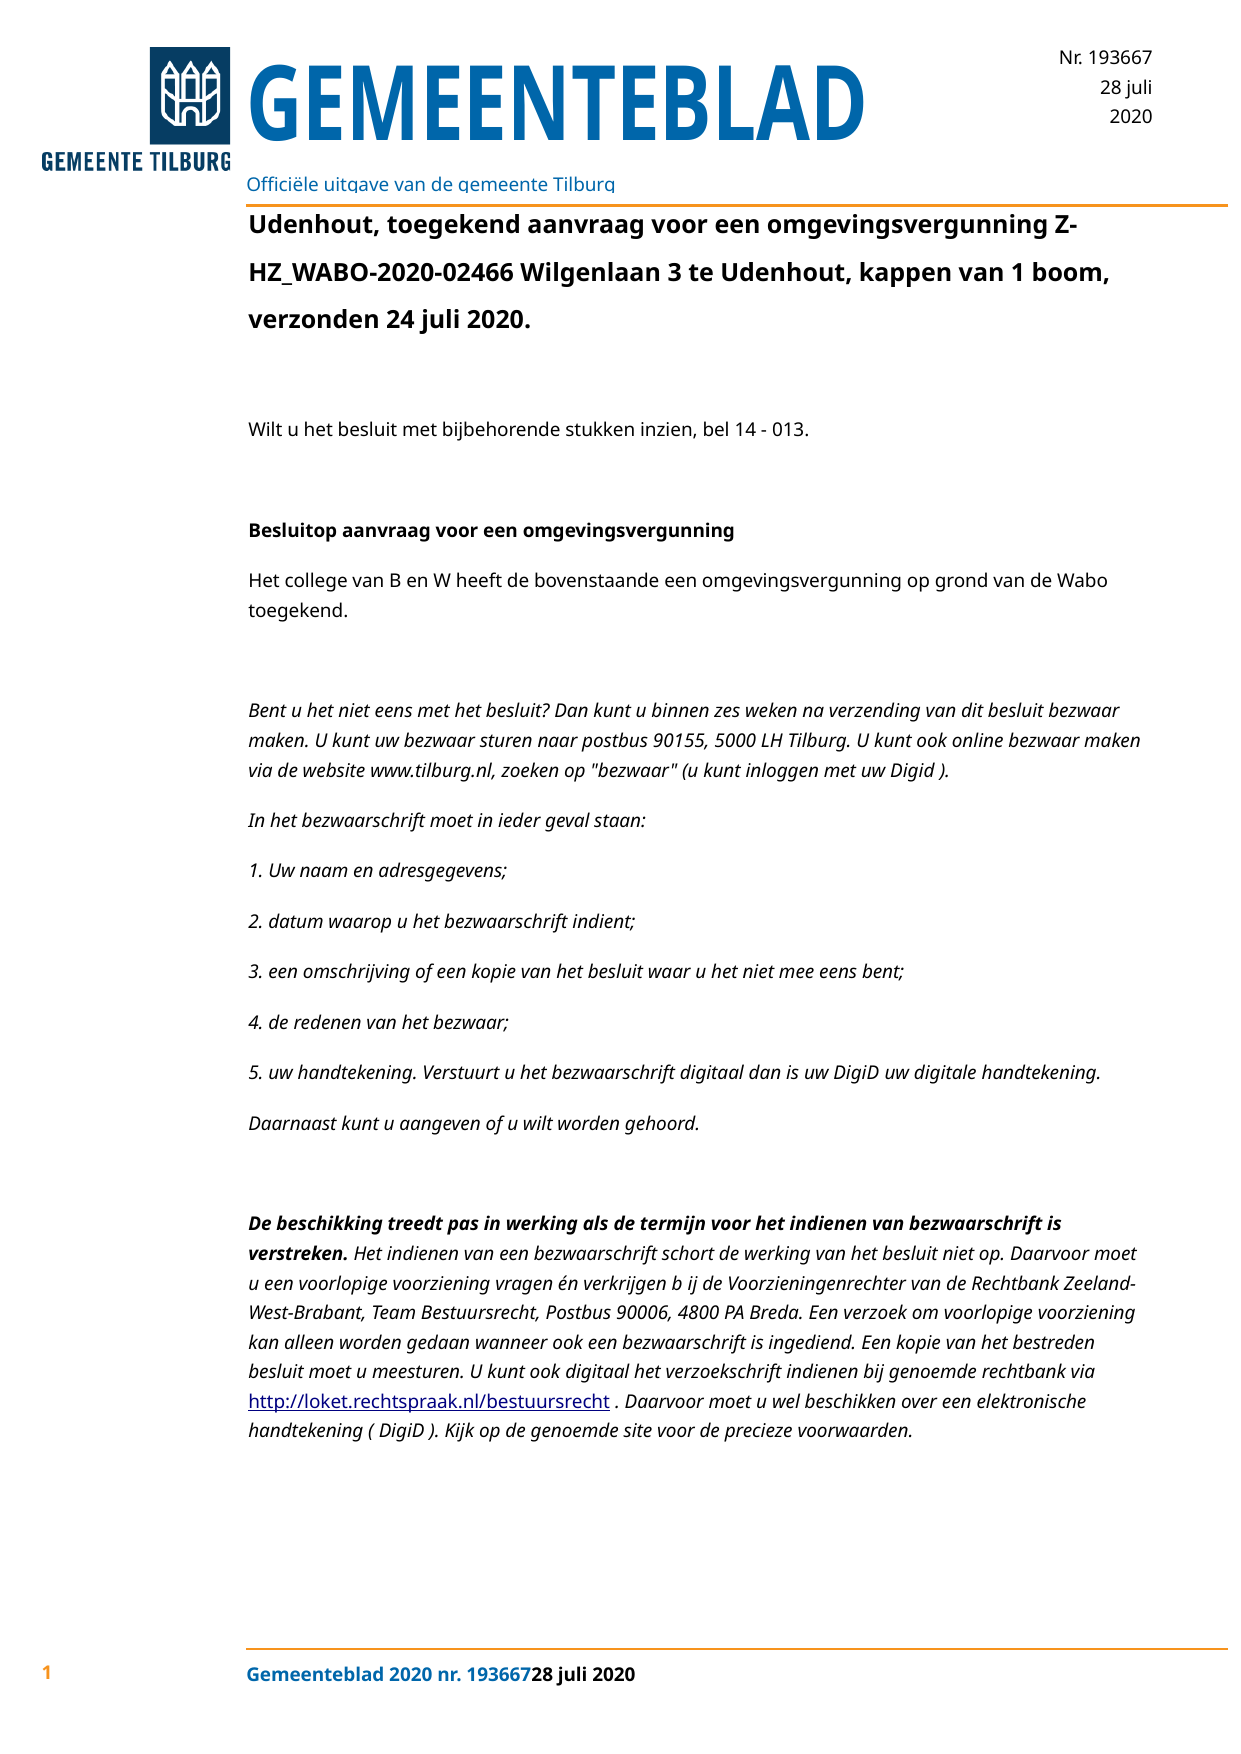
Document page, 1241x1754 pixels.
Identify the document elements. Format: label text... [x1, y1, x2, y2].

text Wilt u het besluit met bijbehorende stukken inzien, bel 14 - 013. [248, 416, 1152, 442]
text 3. een omschrijving of een kopie van het besluit waar u het niet mee eens bent; [248, 958, 1152, 984]
text Besluitop aanvraag voor een omgevingsvergunning [248, 517, 1152, 542]
text 1. Uw naam en adresgegevens; [248, 858, 1152, 883]
picture [41, 47, 231, 172]
text 4. de redenen van het bezwaar; [248, 1009, 1152, 1034]
text Daarnaast kunt u aangeven of u wilt worden gehoord. [248, 1110, 1152, 1135]
text Bent u het niet eens met het besluit? Dan kunt u binnen zes weken na verzending van dit besluit bezwaar maken. U kunt uw bezwaar sturen naar postbus 90155, 5000 LH Tilburg. U kunt ook online bezwaar maken via de website www.tilburg.nl, zoeken op "bezwaar" (u kunt inloggen met uw Digid ). [248, 698, 1152, 782]
text 5. uw handtekening. Verstuurt u het bezwaarschrift digitaal dan is uw DigiD uw digitale handtekening. [248, 1059, 1152, 1085]
text In het bezwaarschrift moet in ieder geval staan: [248, 807, 1152, 833]
text De beschikking treedt pas in werking als de termijn voor het indienen van bezwaarschrift is verstreken. Het indienen van een bezwaarschrift schort de werking van het besluit niet op. Daarvoor moet u een voorlopige voorziening vragen én verkrijgen b ij de Voorzieningenrechter van de Rechtbank Zeeland-West-Brabant, Team Bestuursrecht, Postbus 90006, 4800 PA Breda. Een verzoek om voorlopige voorziening kan alleen worden gedaan wanneer ook een bezwaarschrift is ingediend. Een kopie van het bestreden besluit moet u meesturen. U kunt ook digitaal het verzoekschrift indienen bij genoemde rechtbank via http://loket.rechtspraak.nl/bestuursrecht . Daarvoor moet u wel beschikken over een elektronische handtekening ( DigiD ). Kijk op de genoemde site voor de precieze voorwaarden. [248, 1211, 1152, 1443]
text 2. datum waarop u het bezwaarschrift indient; [248, 908, 1152, 934]
text Het college van B en W heeft de bovenstaande een omgevingsvergunning op grond van de Wabo toegekend. [248, 567, 1152, 622]
text Udenhout, toegekend aanvraag voor een omgevingsvergunning Z-HZ_WABO-2020-02466 Wilgenlaan 3 te Udenhout, kappen van 1 boom, verzonden 24 juli 2020. [248, 207, 1152, 336]
